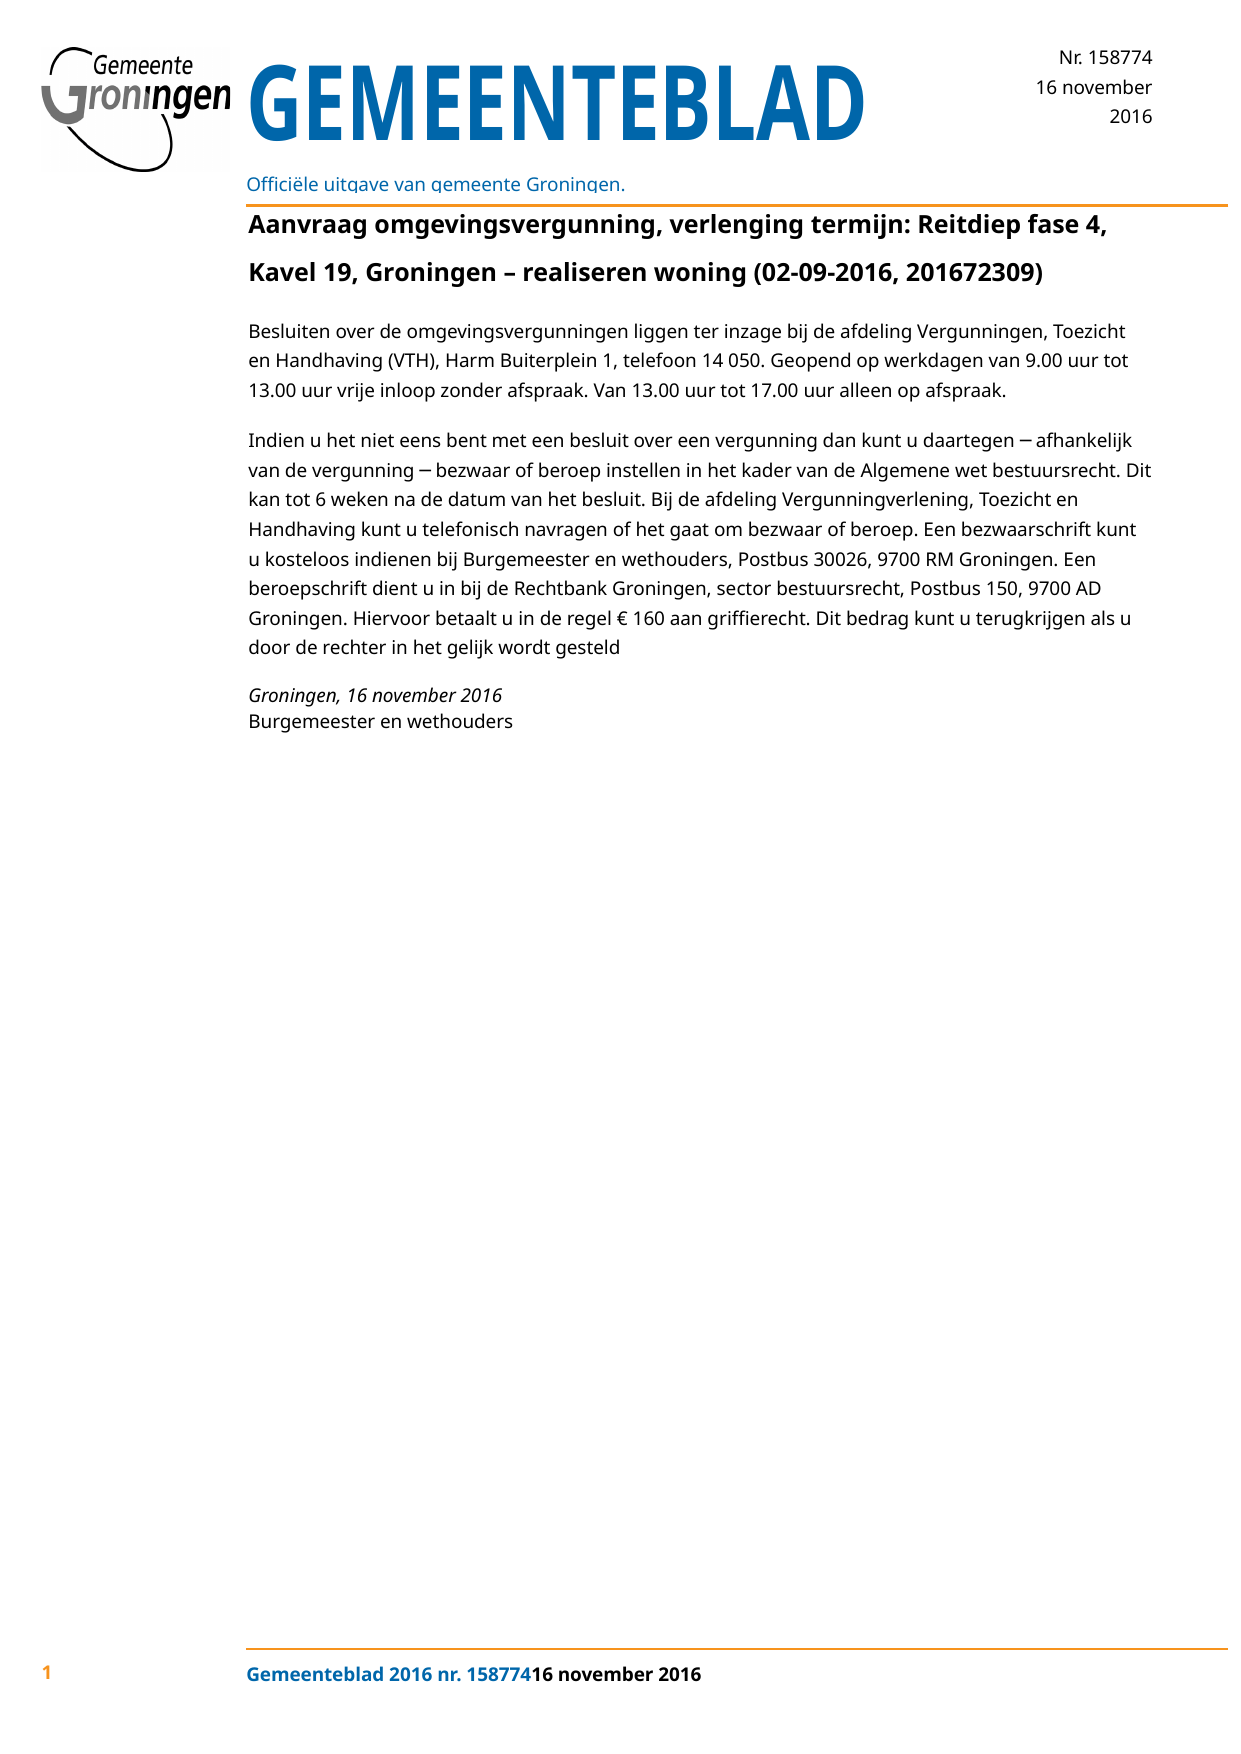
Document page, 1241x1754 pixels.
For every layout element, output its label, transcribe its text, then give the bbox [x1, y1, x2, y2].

text Besluiten over de omgevingsvergunningen liggen ter inzage bij de afdeling Vergunningen, Toezicht en Handhaving (VTH), Harm Buiterplein 1, telefoon 14 050. Geopend op werkdagen van 9.00 uur tot 13.00 uur vrije inloop zonder afspraak. Van 13.00 uur tot 17.00 uur alleen op afspraak. [248, 318, 1152, 403]
picture [41, 47, 231, 172]
text Burgemeester en wethouders [248, 708, 1152, 734]
text Groningen, 16 november 2016 [248, 682, 1152, 708]
text Indien u het niet eens bent met een besluit over een vergunning dan kunt u daartegen ─ afhankelijk van de vergunning ─ bezwaar of beroep instellen in het kader van de Algemene wet bestuursrecht. Dit kan tot 6 weken na de datum van het besluit. Bij de afdeling Vergunningverlening, Toezicht en Handhaving kunt u telefonisch navragen of het gaat om bezwaar of beroep. Een bezwaarschrift kunt u kosteloos indienen bij Burgemeester en wethouders, Postbus 30026, 9700 RM Groningen. Een beroepschrift dient u in bij de Rechtbank Groningen, sector bestuursrecht, Postbus 150, 9700 AD Groningen. Hiervoor betaalt u in de regel € 160 aan griffierecht. Dit bedrag kunt u terugkrijgen als u door de rechter in het gelijk wordt gesteld [248, 427, 1152, 660]
text Aanvraag omgevingsvergunning, verlenging termijn: Reitdiep fase 4, Kavel 19, Groningen – realiseren woning (02-09-2016, 201672309) [248, 207, 1152, 288]
